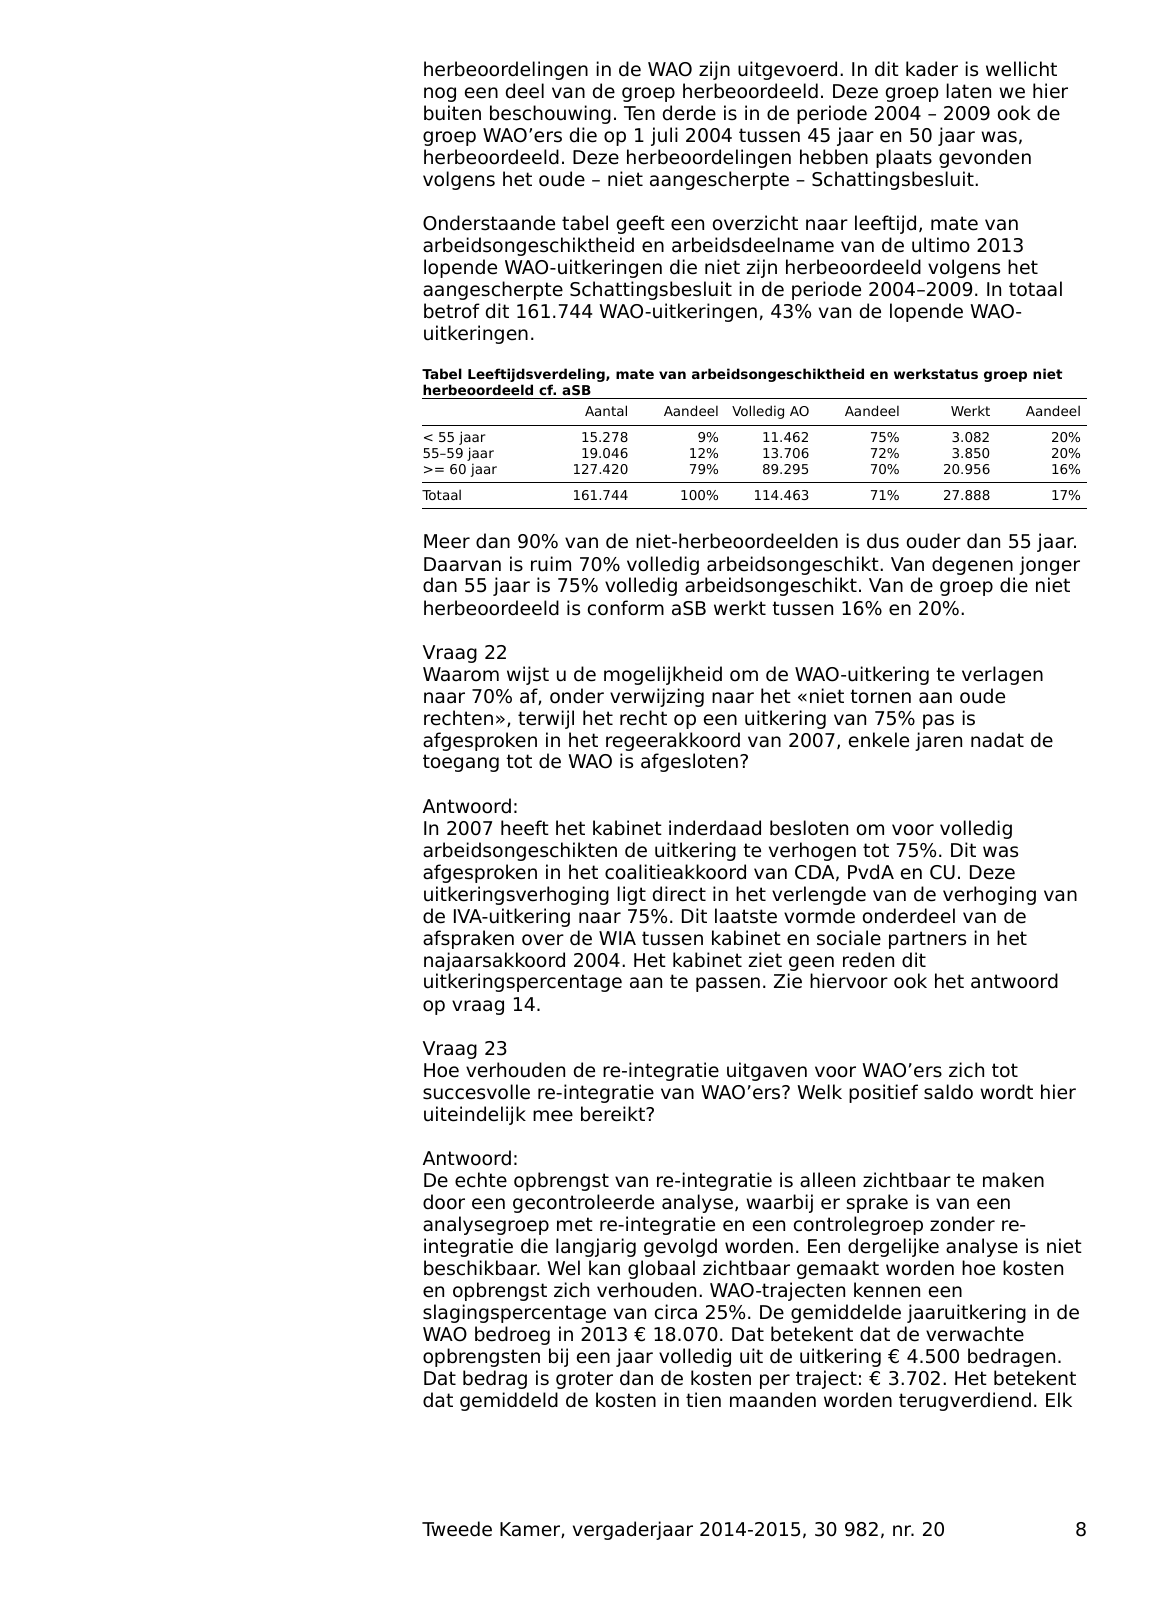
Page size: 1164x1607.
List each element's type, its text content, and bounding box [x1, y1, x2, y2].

table_cell 9% [634, 426, 724, 446]
text Antwoord: [422, 796, 1087, 818]
table_cell 3.082 [906, 426, 996, 446]
text Antwoord: [422, 1148, 1087, 1170]
table_cell 16% [996, 462, 1087, 482]
table_cell 17% [996, 483, 1087, 508]
text Meer dan 90% van de niet-herbeoordeelden is dus ouder dan 55 jaar. Daarvan is ruim 70% volledig arbeidsongeschikt. Van degenen jonger dan 55 jaar is 75% volledig arbeidsongeschikt. Van de groep die niet herbeoordeeld is conform aSB werkt tussen 16% en 20%. [422, 531, 1087, 619]
table_cell 161.744 [544, 483, 634, 508]
table_cell Totaal [422, 483, 543, 508]
table_cell < 55 jaar [422, 426, 543, 446]
table_cell Aandeel [815, 399, 906, 424]
table_cell [422, 399, 543, 424]
table_cell 15.278 [544, 426, 634, 446]
table_cell 20.956 [906, 462, 996, 482]
table_cell 71% [815, 483, 906, 508]
table_cell 19.046 [544, 446, 634, 462]
table_cell >= 60 jaar [422, 462, 543, 482]
table_cell Aandeel [996, 399, 1087, 424]
table_cell 12% [634, 446, 724, 462]
table_cell 13.706 [725, 446, 815, 462]
text Onderstaande tabel geeft een overzicht naar leeftijd, mate van arbeidsongeschiktheid en arbeidsdeelname van de ultimo 2013 lopende WAO-uitkeringen die niet zijn herbeoordeeld volgens het aangescherpte Schattingsbesluit in de periode 2004–2009. In totaal betrof dit 161.744 WAO-uitkeringen, 43% van de lopende WAO-uitkeringen. [422, 213, 1087, 345]
table_cell 79% [634, 462, 724, 482]
table_cell 55–59 jaar [422, 446, 543, 462]
table_cell 89.295 [725, 462, 815, 482]
table_cell 27.888 [906, 483, 996, 508]
text Hoe verhouden de re-integratie uitgaven voor WAO’ers zich tot succesvolle re-integratie van WAO’ers? Welk positief saldo wordt hier uiteindelijk mee bereikt? [422, 1059, 1087, 1126]
table_cell 100% [634, 483, 724, 508]
table_cell 75% [815, 426, 906, 446]
text Vraag 23 [422, 1038, 1087, 1059]
table_cell 70% [815, 462, 906, 482]
table_cell 3.850 [906, 446, 996, 462]
text herbeoordelingen in de WAO zijn uitgevoerd. In dit kader is wellicht nog een deel van de groep herbeoordeeld. Deze groep laten we hier buiten beschouwing. Ten derde is in de periode 2004 – 2009 ook de groep WAO’ers die op 1 juli 2004 tussen 45 jaar en 50 jaar was, herbeoordeeld. Deze herbeoordelingen hebben plaats gevonden volgens het oude – niet aangescherpte – Schattingsbesluit. [422, 59, 1087, 191]
table_cell Aantal [544, 399, 634, 424]
table_cell 114.463 [725, 483, 815, 508]
table_header Tabel Leeftijdsverdeling, mate van arbeidsongeschiktheid en werkstatus groep niet herbeoordeeld cf. aSB [422, 367, 1087, 398]
text In 2007 heeft het kabinet inderdaad besloten om voor volledig arbeidsongeschikten de uitkering te verhogen tot 75%. Dit was afgesproken in het coalitieakkoord van CDA, PvdA en CU. Deze uitkeringsverhoging ligt direct in het verlengde van de verhoging van de IVA-uitkering naar 75%. Dit laatste vormde onderdeel van de afspraken over de WIA tussen kabinet en sociale partners in het najaarsakkoord 2004. Het kabinet ziet geen reden dit uitkeringspercentage aan te passen. Zie hiervoor ook het antwoord op vraag 14. [422, 818, 1087, 1015]
table_cell Werkt [906, 399, 996, 424]
table_cell 20% [996, 426, 1087, 446]
table_cell 20% [996, 446, 1087, 462]
text Waarom wijst u de mogelijkheid om de WAO-uitkering te verlagen naar 70% af, onder verwijzing naar het «niet tornen aan oude rechten», terwijl het recht op een uitkering van 75% pas is afgesproken in het regeerakkoord van 2007, enkele jaren nadat de toegang tot de WAO is afgesloten? [422, 663, 1087, 773]
text De echte opbrengst van re-integratie is alleen zichtbaar te maken door een gecontroleerde analyse, waarbij er sprake is van een analysegroep met re-integratie en een controlegroep zonder re-integratie die langjarig gevolgd worden. Een dergelijke analyse is niet beschikbaar. Wel kan globaal zichtbaar gemaakt worden hoe kosten en opbrengst zich verhouden. WAO-trajecten kennen een slagingspercentage van circa 25%. De gemiddelde jaaruitkering in de WAO bedroeg in 2013 € 18.070. Dat betekent dat de verwachte opbrengsten bij een jaar volledig uit de uitkering € 4.500 bedragen. Dat bedrag is groter dan de kosten per traject: € 3.702. Het betekent dat gemiddeld de kosten in tien maanden worden terugverdiend. Elk [422, 1170, 1087, 1411]
table_cell 127.420 [544, 462, 634, 482]
text Vraag 22 [422, 642, 1087, 663]
table_cell Volledig AO [725, 399, 815, 424]
table_cell Aandeel [634, 399, 724, 424]
table_cell 11.462 [725, 426, 815, 446]
table_cell 72% [815, 446, 906, 462]
